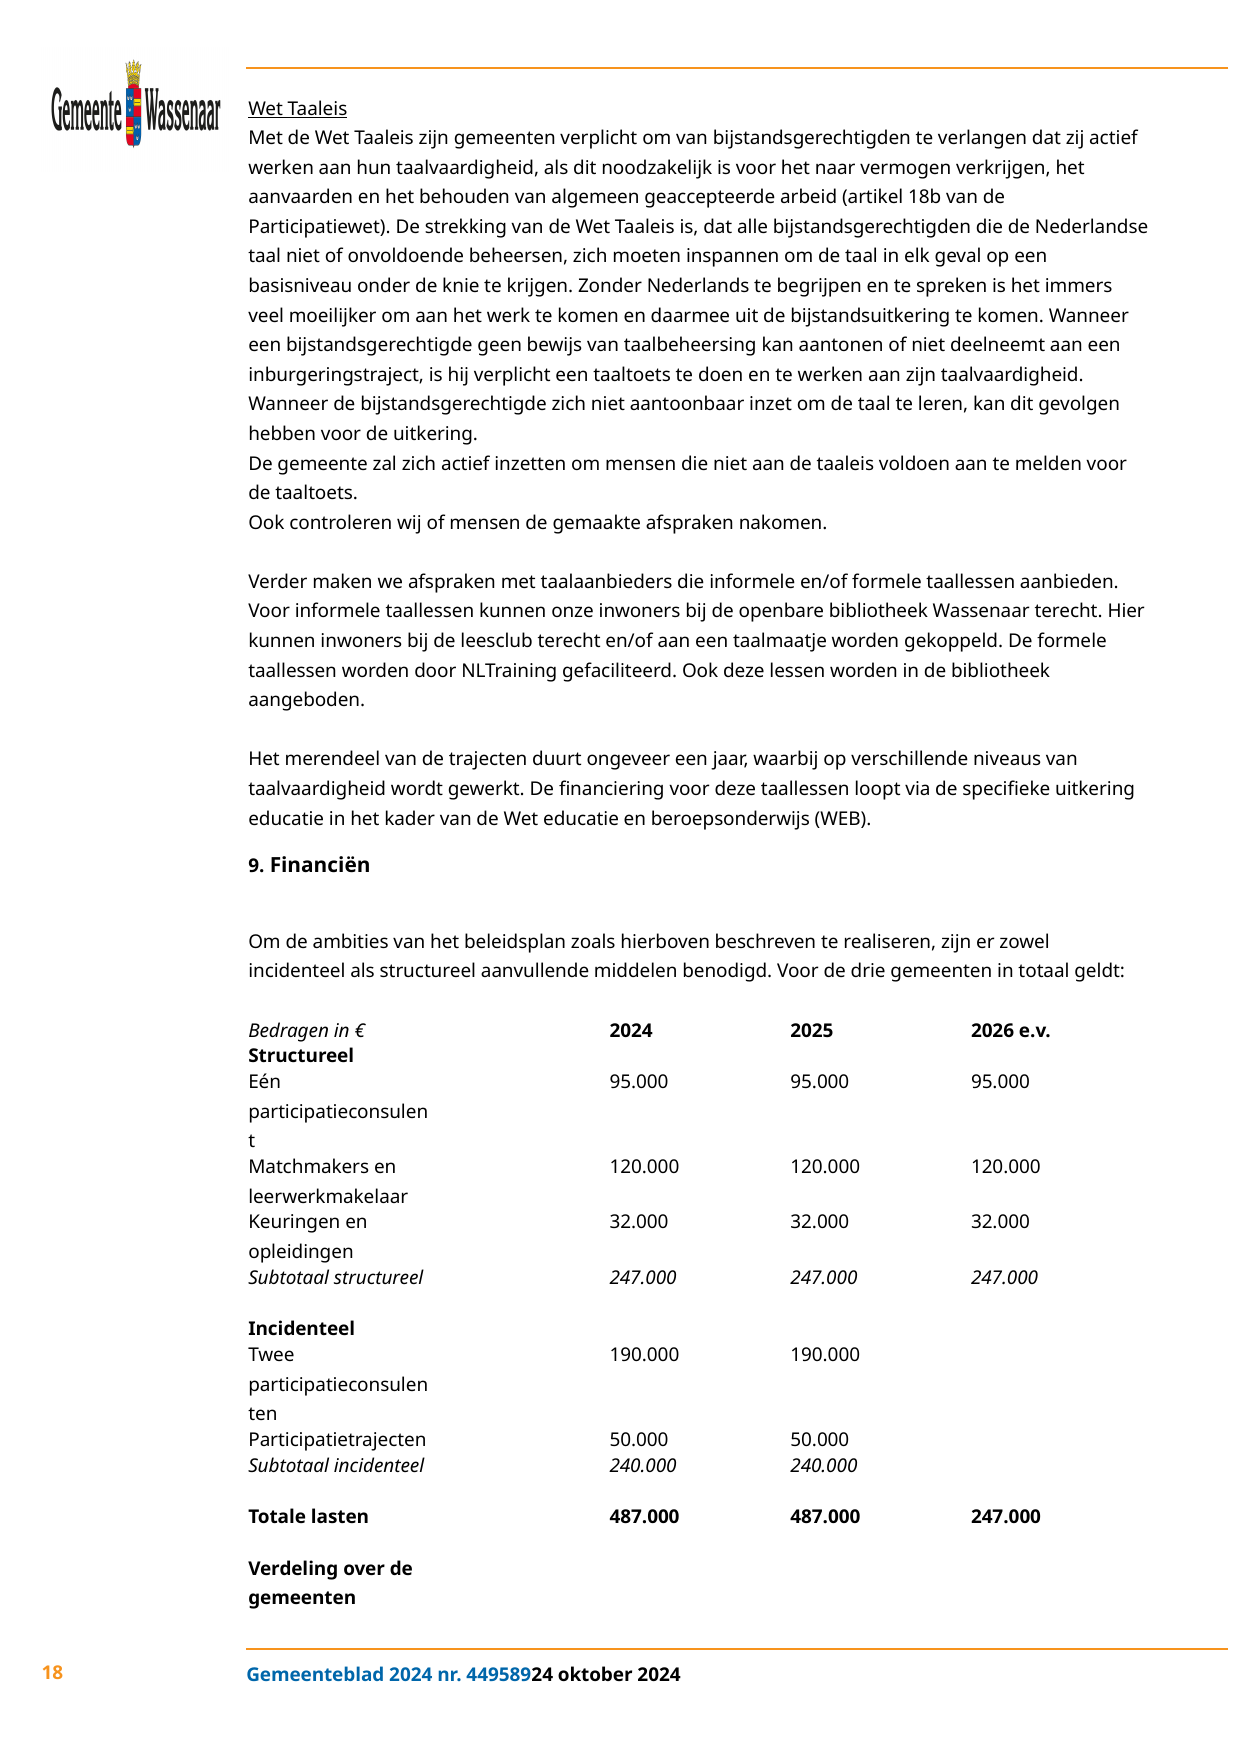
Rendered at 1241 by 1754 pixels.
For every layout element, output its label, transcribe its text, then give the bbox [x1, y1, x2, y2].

table_cell 247.000 [609, 1264, 790, 1290]
table_cell [429, 1452, 609, 1477]
table_cell [429, 1043, 609, 1068]
table_cell 240.000 [609, 1452, 790, 1477]
table_cell [248, 1290, 429, 1315]
text Om de ambities van het beleidsplan zoals hierboven beschreven te realiseren, zijn er zowel incidenteel als structureel aanvullende middelen benodigd. Voor de drie gemeenten in totaal geldt: [248, 928, 1152, 983]
table_cell 247.000 [790, 1264, 971, 1290]
table_cell Structureel [248, 1043, 429, 1068]
table_cell Subtotaal structureel [248, 1264, 429, 1290]
table_cell 190.000 [790, 1341, 971, 1426]
table_cell 120.000 [971, 1153, 1152, 1209]
table_cell [971, 1452, 1152, 1477]
table_cell 95.000 [971, 1069, 1152, 1153]
table_cell [971, 1315, 1152, 1341]
table_cell 32.000 [609, 1209, 790, 1264]
table_cell [609, 1315, 790, 1341]
text Ook controleren wij of mensen de gemaakte afspraken nakomen. [248, 509, 1152, 535]
table_cell 50.000 [790, 1426, 971, 1452]
table_cell Participatietrajecten [248, 1426, 429, 1452]
text Het merendeel van de trajecten duurt ongeveer een jaar, waarbij op verschillende niveaus van taalvaardigheid wordt gewerkt. De financiering voor deze taallessen loopt via de specifieke uitkering educatie in het kader van de Wet educatie en beroepsonderwijs (WEB). [248, 746, 1152, 831]
table_cell 190.000 [609, 1341, 790, 1426]
table_header [429, 1017, 609, 1043]
table_cell [790, 1290, 971, 1315]
table_cell [429, 1264, 609, 1290]
table_cell [971, 1426, 1152, 1452]
table_cell [790, 1043, 971, 1068]
table_cell 32.000 [790, 1209, 971, 1264]
table_cell [971, 1529, 1152, 1555]
text Verder maken we afspraken met taalaanbieders die informele en/of formele taallessen aanbieden. Voor informele taallessen kunnen onze inwoners bij de openbare bibliotheek Wassenaar terecht. Hier kunnen inwoners bij de leesclub terecht en/of aan een taalmaatje worden gekoppeld. De formele taallessen worden door NLTraining gefaciliteerd. Ook deze lessen worden in de bibliotheek aangeboden. [248, 568, 1152, 712]
table_cell [429, 1503, 609, 1529]
table_cell 95.000 [609, 1069, 790, 1153]
text Wet Taaleis [248, 95, 1152, 121]
table_header Bedragen in € [248, 1017, 429, 1043]
table_cell Incidenteel [248, 1315, 429, 1341]
table_cell [790, 1555, 971, 1610]
table_header 2026 e.v. [971, 1017, 1152, 1043]
table_cell [609, 1529, 790, 1555]
table_cell [790, 1529, 971, 1555]
table_cell 120.000 [609, 1153, 790, 1209]
table_cell [429, 1069, 609, 1153]
table_header 2025 [790, 1017, 971, 1043]
table_cell [429, 1209, 609, 1264]
picture [41, 47, 231, 172]
table_cell [609, 1555, 790, 1610]
table_cell [609, 1290, 790, 1315]
table_header 2024 [609, 1017, 790, 1043]
table_cell [790, 1478, 971, 1503]
table_cell [971, 1290, 1152, 1315]
table_cell [248, 1478, 429, 1503]
table_cell [609, 1478, 790, 1503]
text De gemeente zal zich actief inzetten om mensen die niet aan de taaleis voldoen aan te melden voor de taaltoets. [248, 450, 1152, 505]
table_cell [429, 1529, 609, 1555]
table_cell 487.000 [790, 1503, 971, 1529]
table_cell 95.000 [790, 1069, 971, 1153]
table_cell [429, 1426, 609, 1452]
table_cell Totale lasten [248, 1503, 429, 1529]
table_cell Subtotaal incidenteel [248, 1452, 429, 1477]
table_cell 50.000 [609, 1426, 790, 1452]
table_cell [790, 1315, 971, 1341]
table_cell 247.000 [971, 1503, 1152, 1529]
table_cell 32.000 [971, 1209, 1152, 1264]
table_cell [248, 1529, 429, 1555]
table_cell [971, 1341, 1152, 1426]
table_cell [429, 1555, 609, 1610]
table_cell [971, 1555, 1152, 1610]
table_cell [429, 1478, 609, 1503]
text Met de Wet Taaleis zijn gemeenten verplicht om van bijstandsgerechtigden te verlangen dat zij actief werken aan hun taalvaardigheid, als dit noodzakelijk is voor het naar vermogen verkrijgen, het aanvaarden en het behouden van algemeen geaccepteerde arbeid (artikel 18b van de Participatiewet). De strekking van de Wet Taaleis is, dat alle bijstandsgerechtigden die de Nederlandse taal niet of onvoldoende beheersen, zich moeten inspannen om de taal in elk geval op een basisniveau onder de knie te krijgen. Zonder Nederlands te begrijpen en te spreken is het immers veel moeilijker om aan het werk te komen en daarmee uit de bijstandsuitkering te komen. Wanneer een bijstandsgerechtigde geen bewijs van taalbeheersing kan aantonen of niet deelneemt aan een inburgeringstraject, is hij verplicht een taaltoets te doen en te werken aan zijn taalvaardigheid. Wanneer de bijstandsgerechtigde zich niet aantoonbaar inzet om de taal te leren, kan dit gevolgen hebben voor de uitkering. [248, 124, 1152, 446]
table_cell 120.000 [790, 1153, 971, 1209]
table_cell Matchmakers en leerwerkmakelaar [248, 1153, 429, 1209]
table_cell [429, 1153, 609, 1209]
table_cell [429, 1315, 609, 1341]
table_cell [609, 1043, 790, 1068]
table_cell [429, 1290, 609, 1315]
table_cell 487.000 [609, 1503, 790, 1529]
text 9. Financiën [248, 850, 1152, 879]
table_cell Keuringen en opleidingen [248, 1209, 429, 1264]
table_cell [971, 1478, 1152, 1503]
table_cell 247.000 [971, 1264, 1152, 1290]
table_cell [971, 1043, 1152, 1068]
table_cell Twee participatieconsulenten [248, 1341, 429, 1426]
table_cell Eén participatieconsulent [248, 1069, 429, 1153]
table_cell Verdeling over de gemeenten [248, 1555, 429, 1610]
table_cell 240.000 [790, 1452, 971, 1477]
table_cell [429, 1341, 609, 1426]
